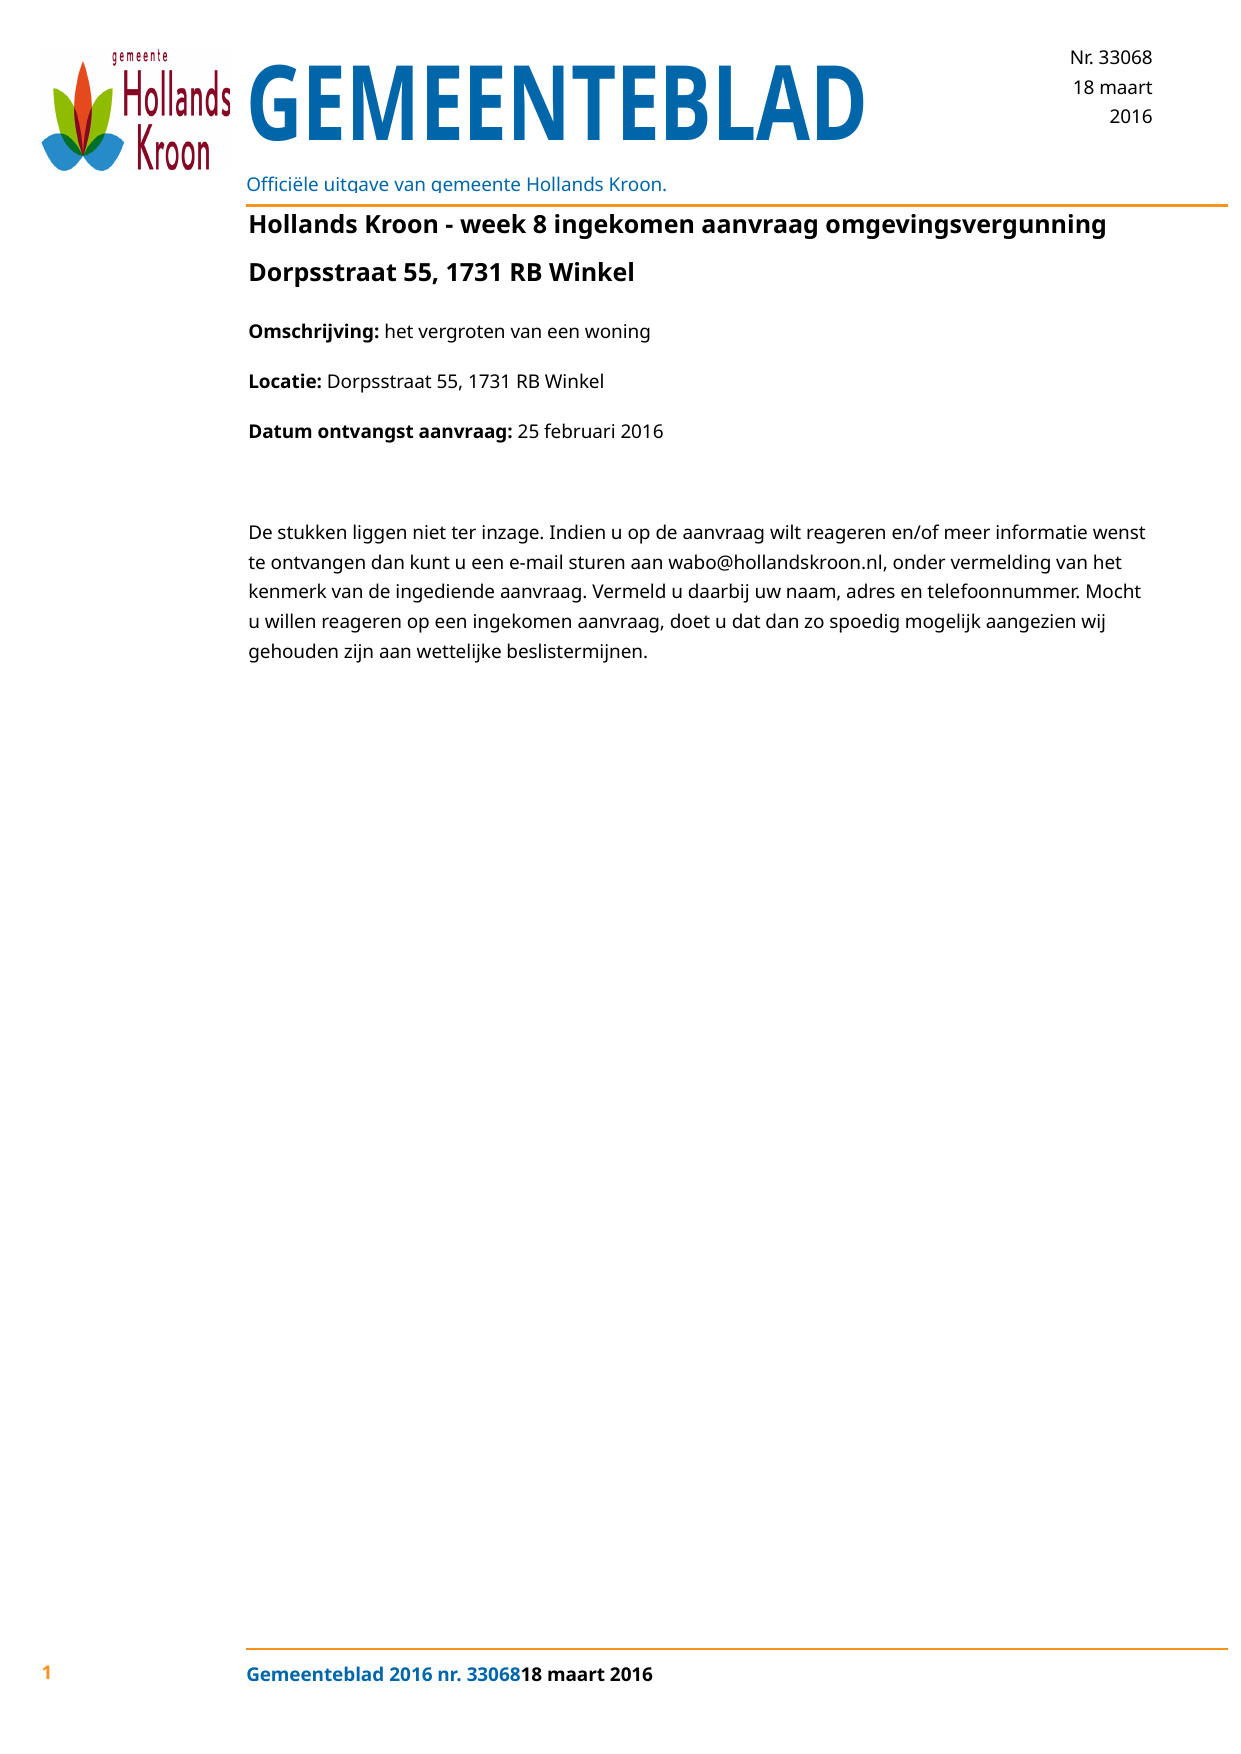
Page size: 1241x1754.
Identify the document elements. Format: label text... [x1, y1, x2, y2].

text Omschrijving: het vergroten van een woning [248, 318, 1152, 344]
text Datum ontvangst aanvraag: 25 februari 2016 [248, 419, 1152, 444]
text De stukken liggen niet ter inzage. Indien u op de aanvraag wilt reageren en/of meer informatie wenst te ontvangen dan kunt u een e-mail sturen aan wabo@hollandskroon.nl, onder vermelding van het kenmerk van de ingediende aanvraag. Vermeld u daarbij uw naam, adres en telefoonnummer. Mocht u willen reageren op een ingekomen aanvraag, doet u dat dan zo spoedig mogelijk aangezien wij gehouden zijn aan wettelijke beslistermijnen. [248, 519, 1152, 664]
picture [41, 47, 231, 172]
text Hollands Kroon - week 8 ingekomen aanvraag omgevingsvergunning Dorpsstraat 55, 1731 RB Winkel [248, 207, 1152, 288]
text Locatie: Dorpsstraat 55, 1731 RB Winkel [248, 368, 1152, 394]
